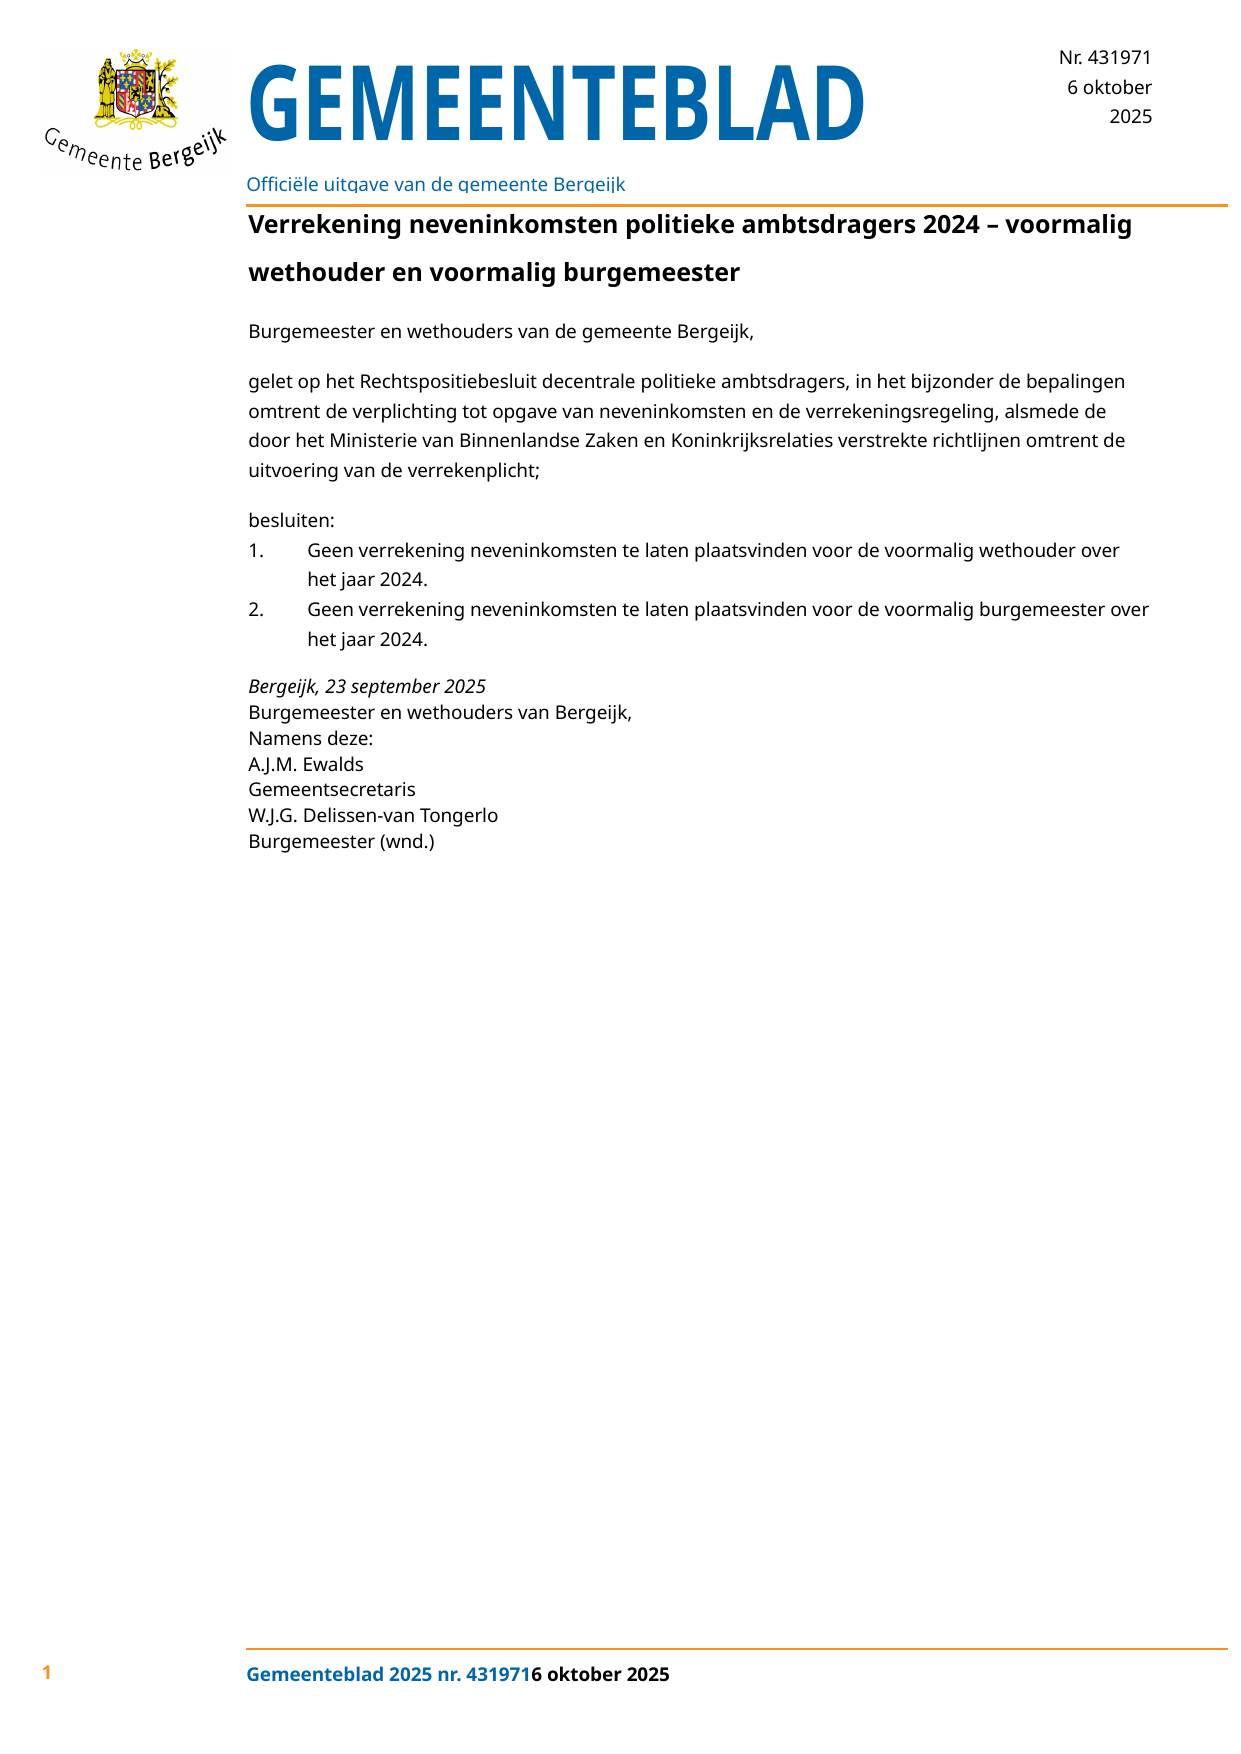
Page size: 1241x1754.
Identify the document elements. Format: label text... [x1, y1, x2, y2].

text gelet op het Rechtspositiebesluit decentrale politieke ambtsdragers, in het bijzonder de bepalingen omtrent de verplichting tot opgave van neveninkomsten en de verrekeningsregeling, alsmede de door het Ministerie van Binnenlandse Zaken en Koninkrijksrelaties verstrekte richtlijnen omtrent de uitvoering van de verrekenplicht; [248, 368, 1152, 483]
list Geen verrekening neveninkomsten te laten plaatsvinden voor de voormalig wethouder over het jaar 2024. [248, 537, 1152, 592]
text Namens deze: [248, 725, 1152, 751]
text Gemeentsecretaris [248, 777, 1152, 802]
text Burgemeester en wethouders van de gemeente Bergeijk, [248, 318, 1152, 344]
text besluiten: [248, 507, 1152, 533]
list Geen verrekening neveninkomsten te laten plaatsvinden voor de voormalig burgemeester over het jaar 2024. [248, 596, 1152, 652]
text W.J.G. Delissen-van Tongerlo [248, 802, 1152, 828]
picture [41, 47, 231, 172]
text Verrekening neveninkomsten politieke ambtsdragers 2024 – voormalig wethouder en voormalig burgemeester [248, 207, 1152, 288]
text Bergeijk, 23 september 2025 [248, 674, 1152, 699]
text Burgemeester en wethouders van Bergeijk, [248, 699, 1152, 725]
text Burgemeester (wnd.) [248, 828, 1152, 854]
text A.J.M. Ewalds [248, 751, 1152, 777]
